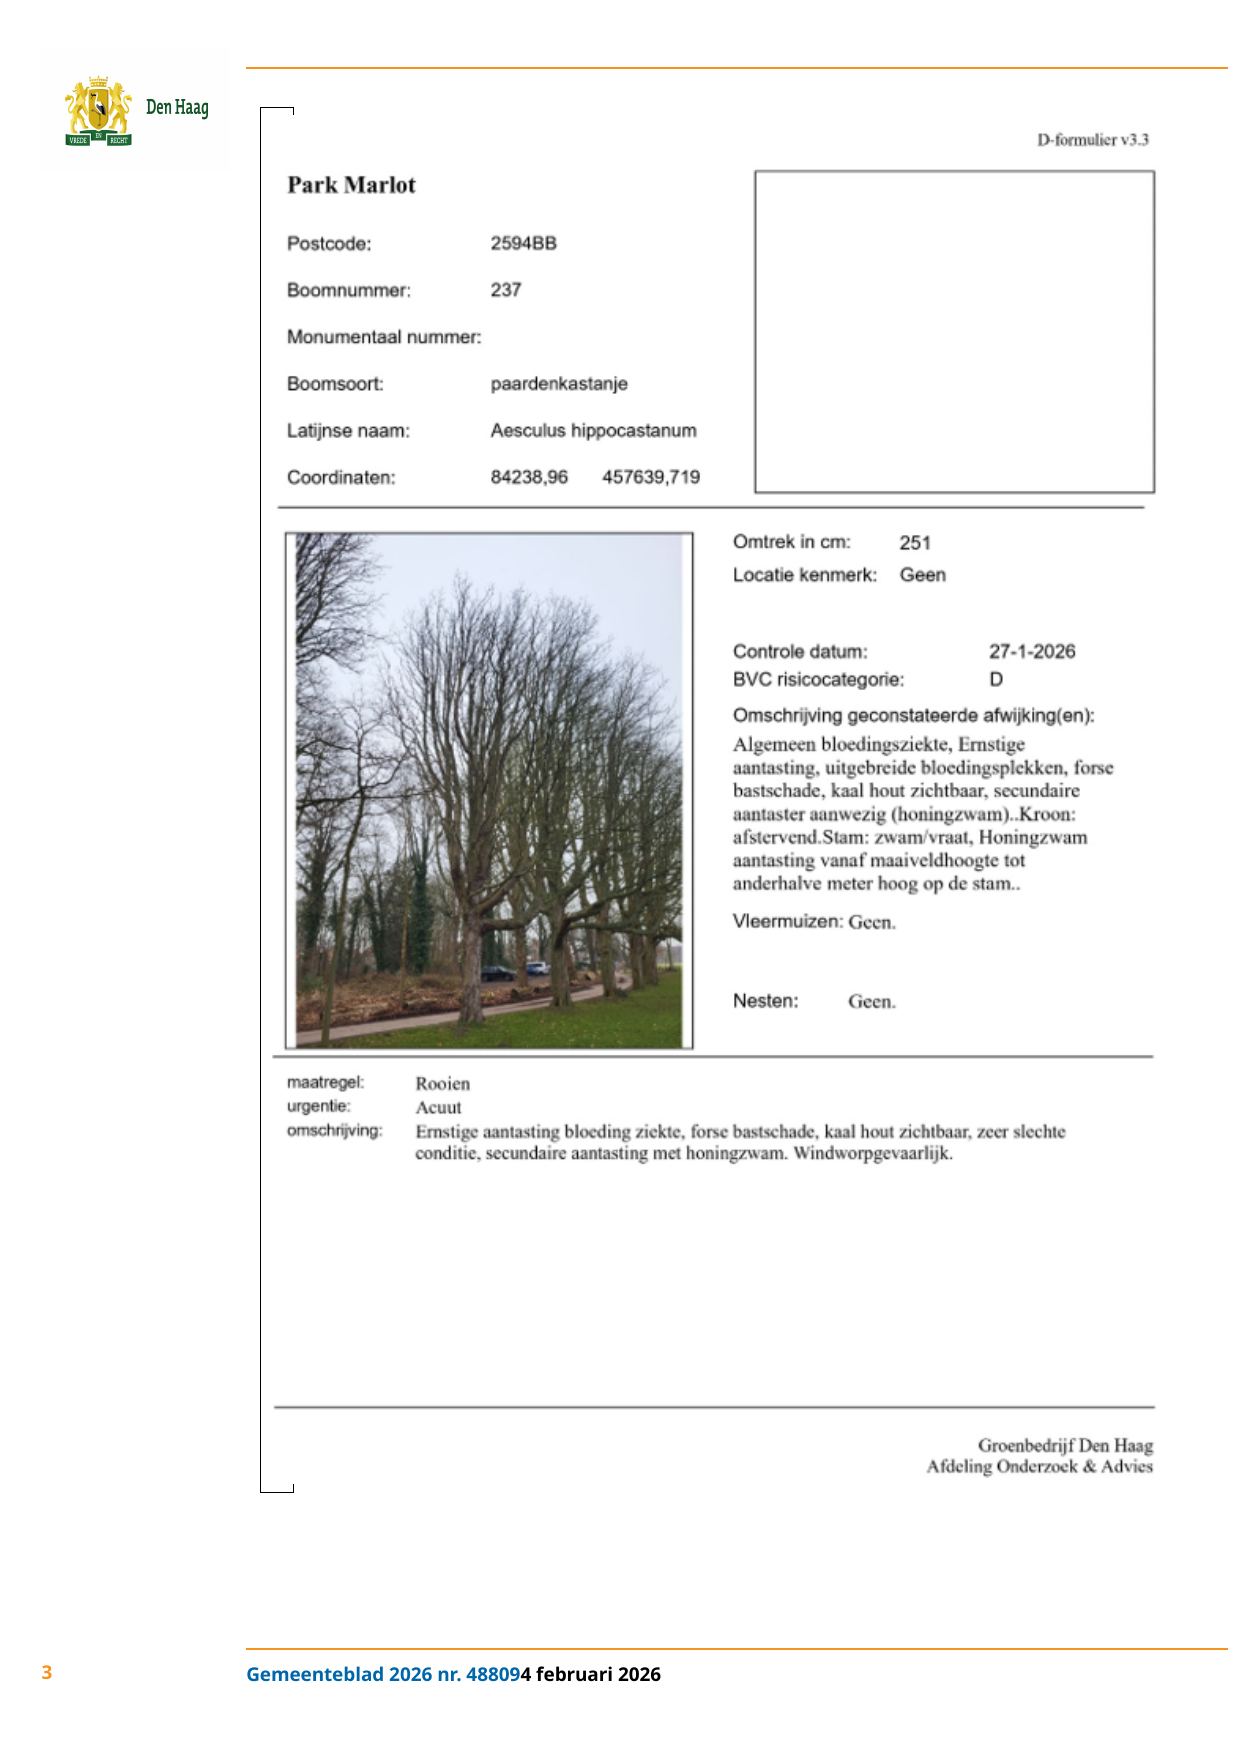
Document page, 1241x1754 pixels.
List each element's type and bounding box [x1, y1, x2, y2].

picture [41, 47, 231, 172]
picture [268, 115, 1173, 1484]
